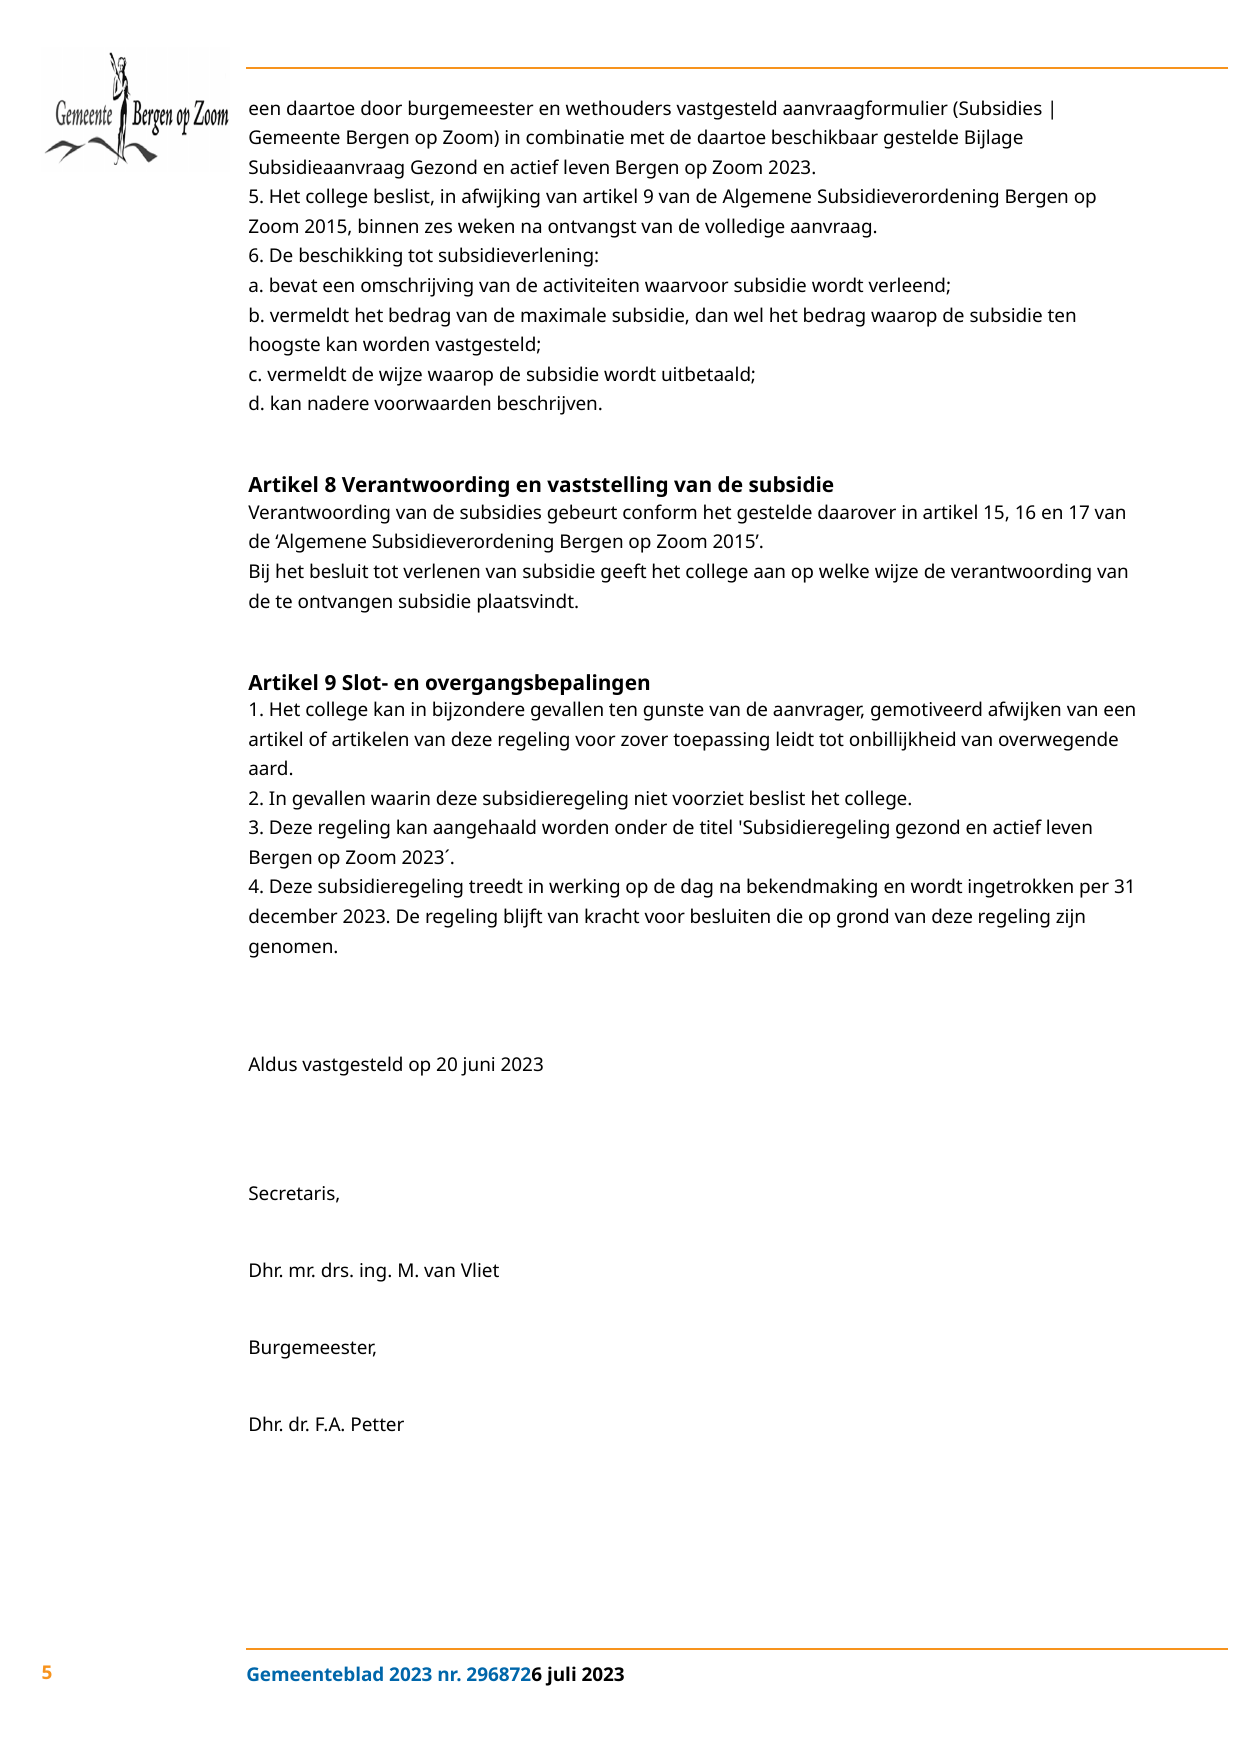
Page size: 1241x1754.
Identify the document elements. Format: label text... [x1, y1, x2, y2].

text een daartoe door burgemeester en wethouders vastgesteld aanvraagformulier (Subsidies | Gemeente Bergen op Zoom) in combinatie met de daartoe beschikbaar gestelde Bijlage Subsidieaanvraag Gezond en actief leven Bergen op Zoom 2023. [248, 95, 1152, 180]
text 2. In gevallen waarin deze subsidieregeling niet voorziet beslist het college. [248, 785, 1152, 811]
text Artikel 9 Slot- en overgangsbepalingen [248, 668, 1152, 696]
text b. vermeldt het bedrag van de maximale subsidie, dan wel het bedrag waarop de subsidie ten hoogste kan worden vastgesteld; [248, 302, 1152, 357]
text Burgemeester, [248, 1334, 1152, 1360]
text de te ontvangen subsidie plaatsvindt. [248, 588, 1152, 613]
text 3. Deze regeling kan aangehaald worden onder de titel 'Subsidieregeling gezond en actief leven Bergen op Zoom 2023´. [248, 814, 1152, 870]
text 5. Het college beslist, in afwijking van artikel 9 van de Algemene Subsidieverordening Bergen op Zoom 2015, binnen zes weken na ontvangst van de volledige aanvraag. [248, 183, 1152, 239]
text a. bevat een omschrijving van de activiteiten waarvoor subsidie wordt verleend; [248, 272, 1152, 298]
text Verantwoording van de subsidies gebeurt conform het gestelde daarover in artikel 15, 16 en 17 van de ‘Algemene Subsidieverordening Bergen op Zoom 2015’. [248, 499, 1152, 554]
text Secretaris, [248, 1180, 1152, 1206]
text d. kan nadere voorwaarden beschrijven. [248, 391, 1152, 416]
text 4. Deze subsidieregeling treedt in werking op de dag na bekendmaking en wordt ingetrokken per 31 december 2023. De regeling blijft van kracht voor besluiten die op grond van deze regeling zijn genomen. [248, 874, 1152, 959]
text 6. De beschikking tot subsidieverlening: [248, 243, 1152, 268]
text Dhr. dr. F.A. Petter [248, 1411, 1152, 1437]
picture [41, 47, 231, 172]
text Aldus vastgesteld op 20 juni 2023 [248, 1051, 1152, 1077]
text Dhr. mr. drs. ing. M. van Vliet [248, 1257, 1152, 1283]
text 1. Het college kan in bijzondere gevallen ten gunste van de aanvrager, gemotiveerd afwijken van een artikel of artikelen van deze regeling voor zover toepassing leidt tot onbillijkheid van overwegende aard. [248, 696, 1152, 781]
text Bij het besluit tot verlenen van subsidie geeft het college aan op welke wijze de verantwoording van [248, 558, 1152, 584]
text c. vermeldt de wijze waarop de subsidie wordt uitbetaald; [248, 361, 1152, 387]
text Artikel 8 Verantwoording en vaststelling van de subsidie [248, 471, 1152, 499]
